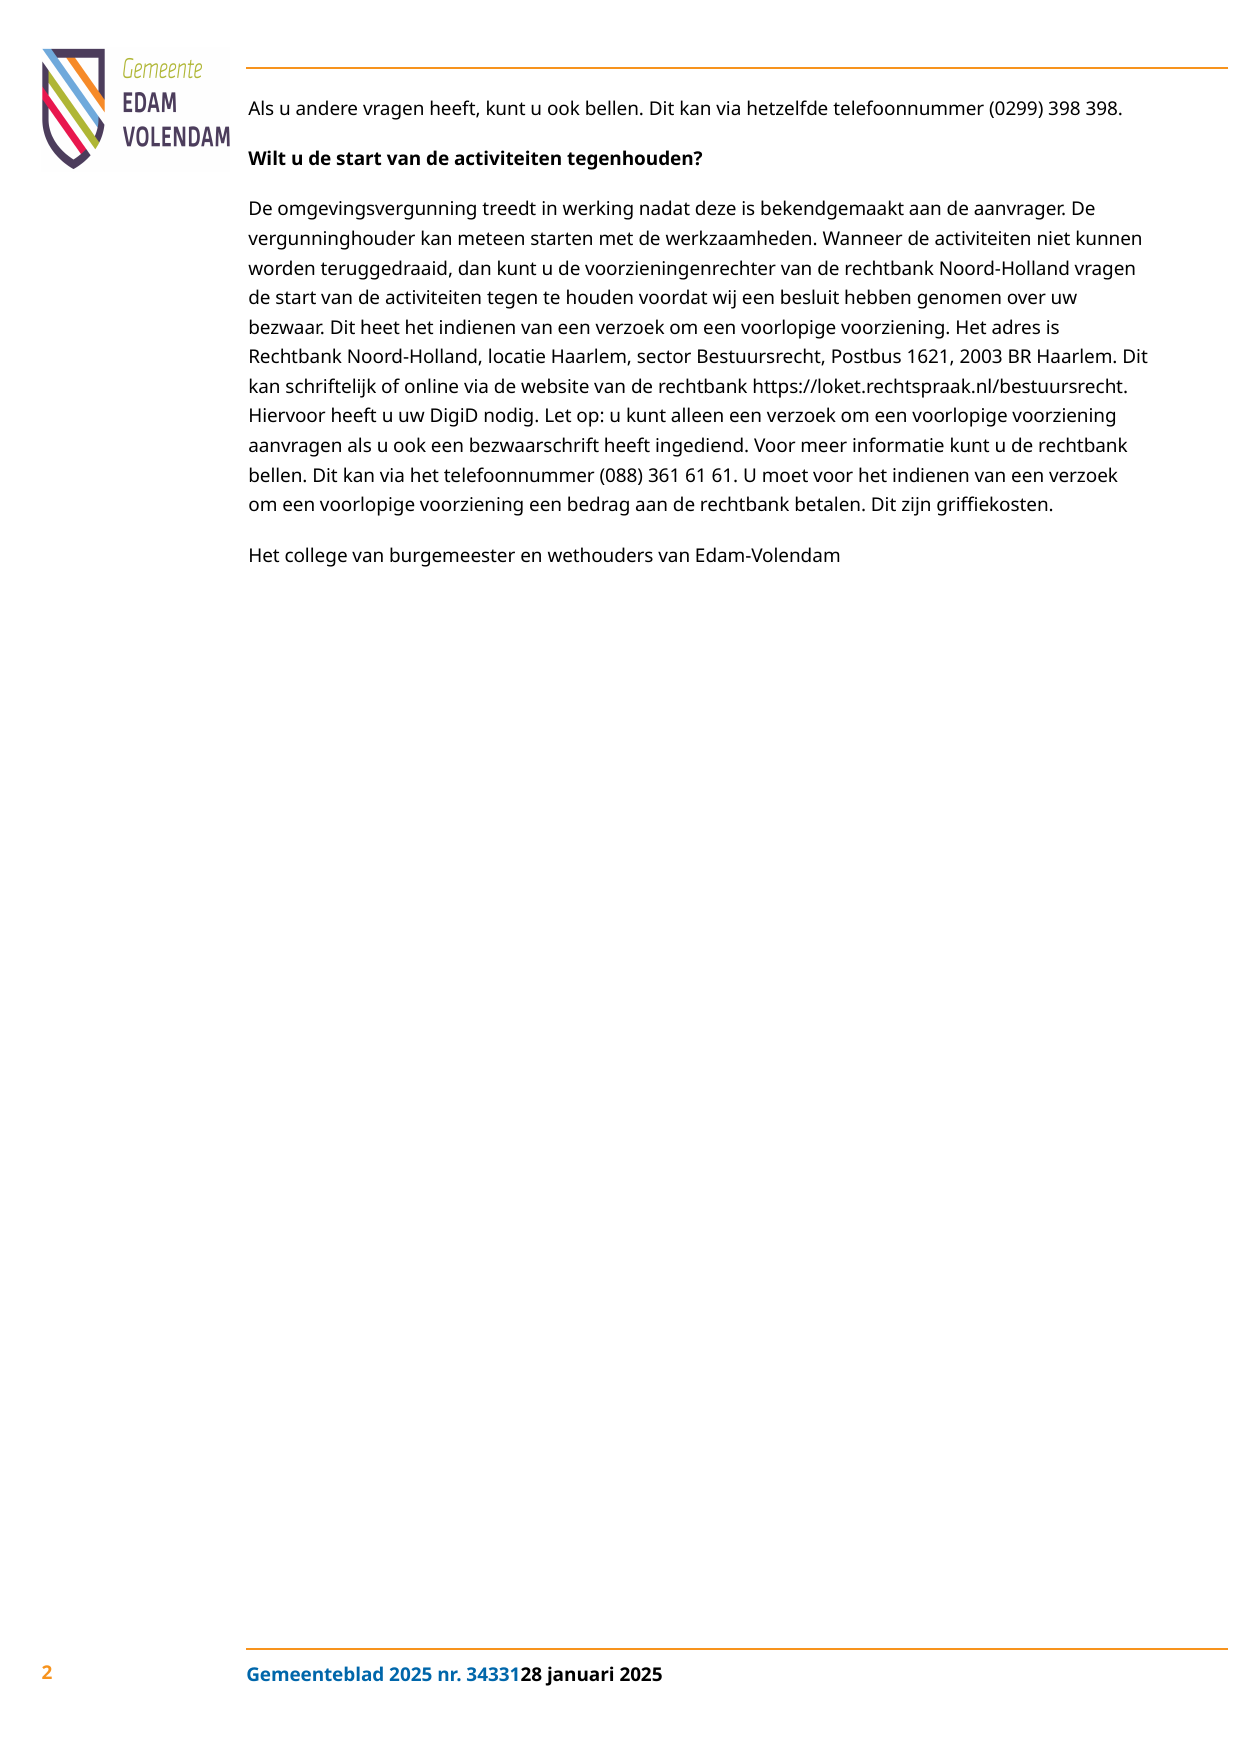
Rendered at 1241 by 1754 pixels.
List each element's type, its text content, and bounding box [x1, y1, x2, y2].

picture [41, 47, 231, 172]
text Als u andere vragen heeft, kunt u ook bellen. Dit kan via hetzelfde telefoonnummer (0299) 398 398. [248, 95, 1152, 121]
text Het college van burgemeester en wethouders van Edam-Volendam [248, 542, 1152, 568]
text De omgevingsvergunning treedt in werking nadat deze is bekendgemaakt aan de aanvrager. De vergunninghouder kan meteen starten met de werkzaamheden. Wanneer de activiteiten niet kunnen worden teruggedraaid, dan kunt u de voorzieningenrechter van de rechtbank Noord-Holland vragen de start van de activiteiten tegen te houden voordat wij een besluit hebben genomen over uw bezwaar. Dit heet het indienen van een verzoek om een voorlopige voorziening. Het adres is Rechtbank Noord-Holland, locatie Haarlem, sector Bestuursrecht, Postbus 1621, 2003 BR Haarlem. Dit kan schriftelijk of online via de website van de rechtbank https://loket.rechtspraak.nl/bestuursrecht. Hiervoor heeft u uw DigiD nodig. Let op: u kunt alleen een verzoek om een voorlopige voorziening aanvragen als u ook een bezwaarschrift heeft ingediend. Voor meer informatie kunt u de rechtbank bellen. Dit kan via het telefoonnummer (088) 361 61 61. U moet voor het indienen van een verzoek om een voorlopige voorziening een bedrag aan de rechtbank betalen. Dit zijn griffiekosten. [248, 196, 1152, 517]
text Wilt u de start van de activiteiten tegenhouden? [248, 145, 1152, 171]
